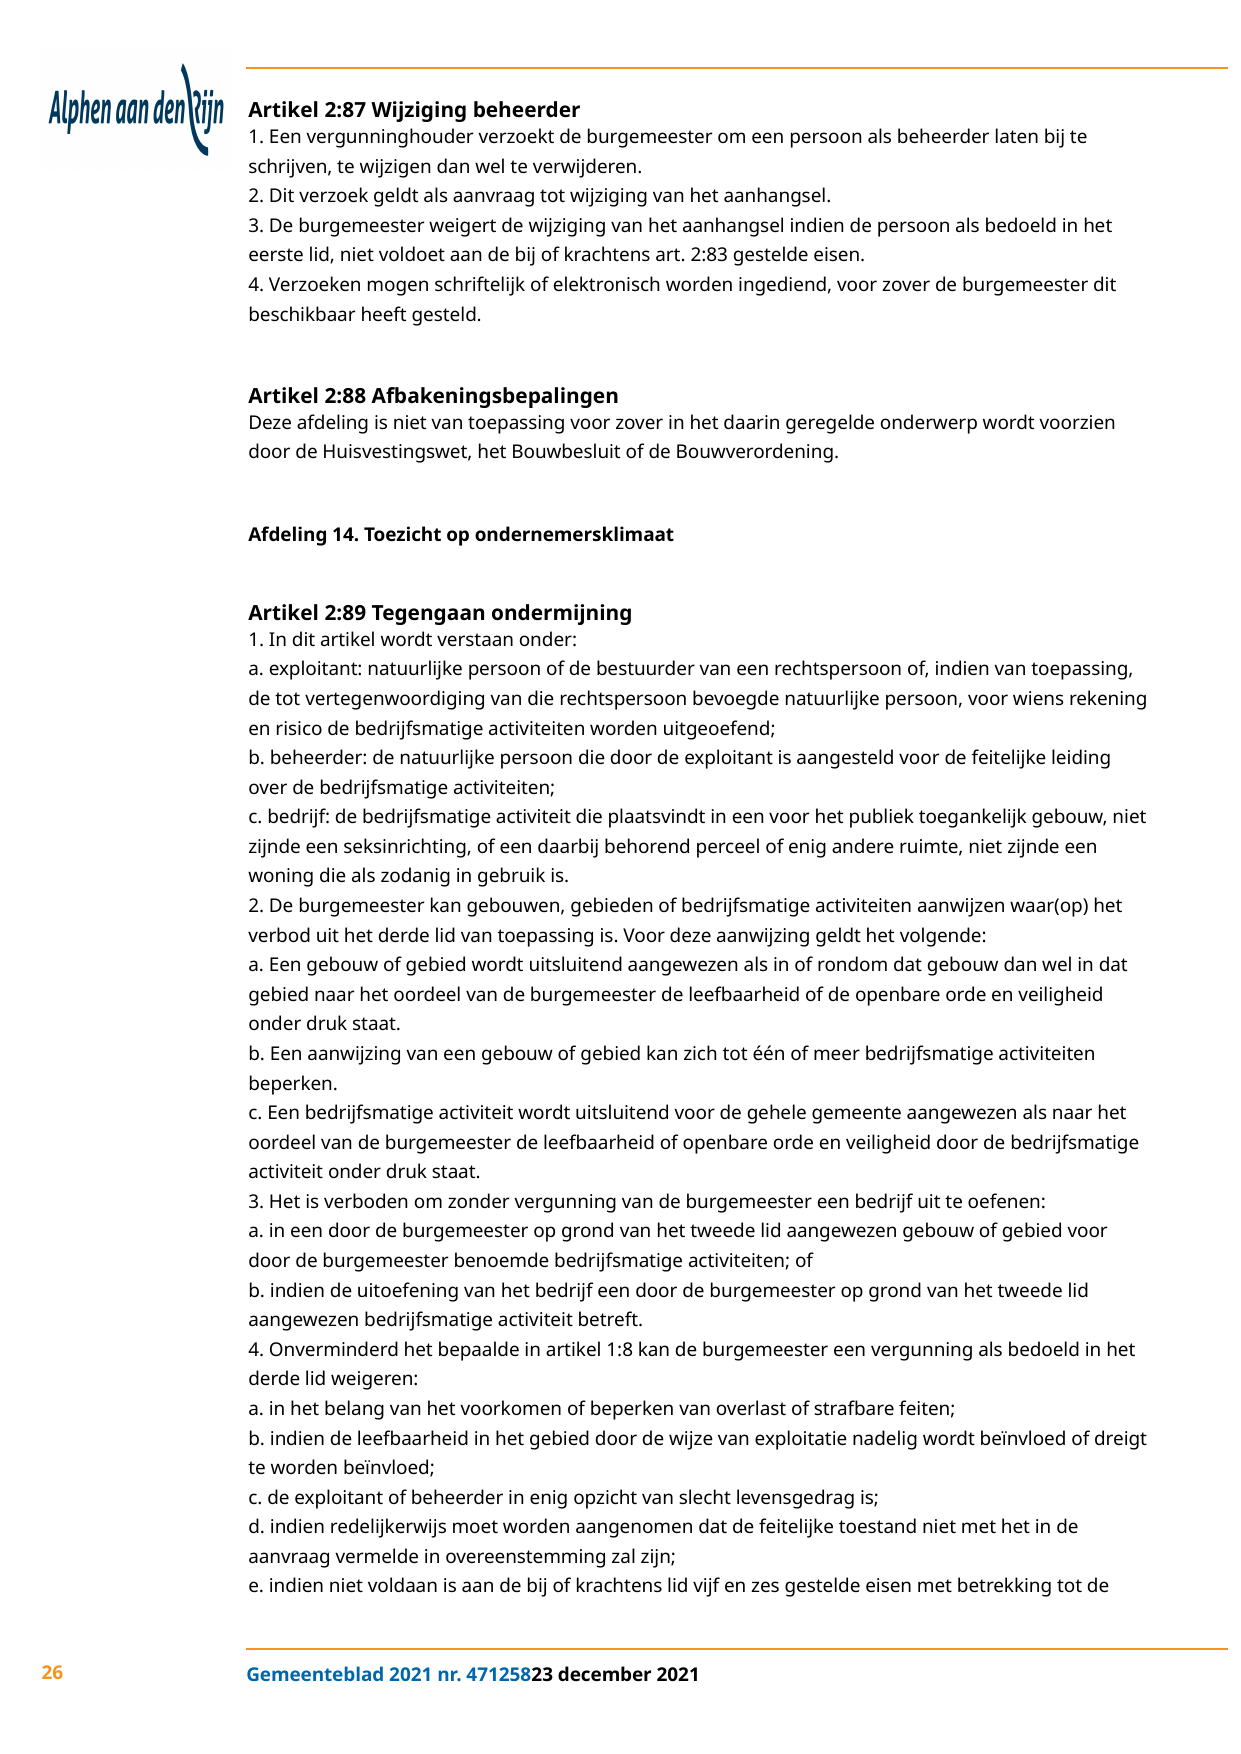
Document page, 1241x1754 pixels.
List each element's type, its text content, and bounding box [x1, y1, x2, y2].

text a. in een door de burgemeester op grond van het tweede lid aangewezen gebouw of gebied voor door de burgemeester benoemde bedrijfsmatige activiteiten; of [248, 1218, 1152, 1273]
text 1. Een vergunninghouder verzoekt de burgemeester om een persoon als beheerder laten bij te schrijven, te wijzigen dan wel te verwijderen. [248, 123, 1152, 178]
text 3. Het is verboden om zonder vergunning van de burgemeester een bedrijf uit te oefenen: [248, 1188, 1152, 1214]
text d. indien redelijkerwijs moet worden aangenomen dat de feitelijke toestand niet met het in de aanvraag vermelde in overeenstemming zal zijn; [248, 1513, 1152, 1569]
text c. Een bedrijfsmatige activiteit wordt uitsluitend voor de gehele gemeente aangewezen als naar het oordeel van de burgemeester de leefbaarheid of openbare orde en veiligheid door de bedrijfsmatige activiteit onder druk staat. [248, 1099, 1152, 1184]
text c. de exploitant of beheerder in enig opzicht van slecht levensgedrag is; [248, 1484, 1152, 1510]
text 1. In dit artikel wordt verstaan onder: [248, 626, 1152, 652]
text a. Een gebouw of gebied wordt uitsluitend aangewezen als in of rondom dat gebouw dan wel in dat gebied naar het oordeel van de burgemeester de leefbaarheid of de openbare orde en veiligheid onder druk staat. [248, 951, 1152, 1036]
text Artikel 2:87 Wijziging beheerder [248, 95, 1152, 123]
text 4. Verzoeken mogen schriftelijk of elektronisch worden ingediend, voor zover de burgemeester dit beschikbaar heeft gesteld. [248, 271, 1152, 326]
text b. indien de uitoefening van het bedrijf een door de burgemeester op grond van het tweede lid aangewezen bedrijfsmatige activiteit betreft. [248, 1277, 1152, 1332]
picture [41, 47, 231, 172]
text Artikel 2:88 Afbakeningsbepalingen [248, 381, 1152, 409]
text Deze afdeling is niet van toepassing voor zover in het daarin geregelde onderwerp wordt voorzien door de Huisvestingswet, het Bouwbesluit of de Bouwverordening. [248, 409, 1152, 464]
text 2. De burgemeester kan gebouwen, gebieden of bedrijfsmatige activiteiten aanwijzen waar(op) het verbod uit het derde lid van toepassing is. Voor deze aanwijzing geldt het volgende: [248, 892, 1152, 948]
text 4. Onverminderd het bepaalde in artikel 1:8 kan de burgemeester een vergunning als bedoeld in het derde lid weigeren: [248, 1336, 1152, 1391]
text Artikel 2:89 Tegengaan ondermijning [248, 598, 1152, 626]
text e. indien niet voldaan is aan de bij of krachtens lid vijf en zes gestelde eisen met betrekking tot de [248, 1573, 1152, 1598]
text 3. De burgemeester weigert de wijziging van het aanhangsel indien de persoon als bedoeld in het eerste lid, niet voldoet aan de bij of krachtens art. 2:83 gestelde eisen. [248, 212, 1152, 267]
text 2. Dit verzoek geldt als aanvraag tot wijziging van het aanhangsel. [248, 182, 1152, 208]
text b. Een aanwijzing van een gebouw of gebied kan zich tot één of meer bedrijfsmatige activiteiten beperken. [248, 1040, 1152, 1096]
text c. bedrijf: de bedrijfsmatige activiteit die plaatsvindt in een voor het publiek toegankelijk gebouw, niet zijnde een seksinrichting, of een daarbij behorend perceel of enig andere ruimte, niet zijnde een woning die als zodanig in gebruik is. [248, 803, 1152, 888]
text b. beheerder: de natuurlijke persoon die door de exploitant is aangesteld voor de feitelijke leiding over de bedrijfsmatige activiteiten; [248, 744, 1152, 800]
text b. indien de leefbaarheid in het gebied door de wijze van exploitatie nadelig wordt beïnvloed of dreigt te worden beïnvloed; [248, 1425, 1152, 1480]
text a. in het belang van het voorkomen of beperken van overlast of strafbare feiten; [248, 1395, 1152, 1421]
text a. exploitant: natuurlijke persoon of de bestuurder van een rechtspersoon of, indien van toepassing, de tot vertegenwoordiging van die rechtspersoon bevoegde natuurlijke persoon, voor wiens rekening en risico de bedrijfsmatige activiteiten worden uitgeoefend; [248, 656, 1152, 741]
text Afdeling 14. Toezicht op ondernemersklimaat [248, 519, 1152, 547]
